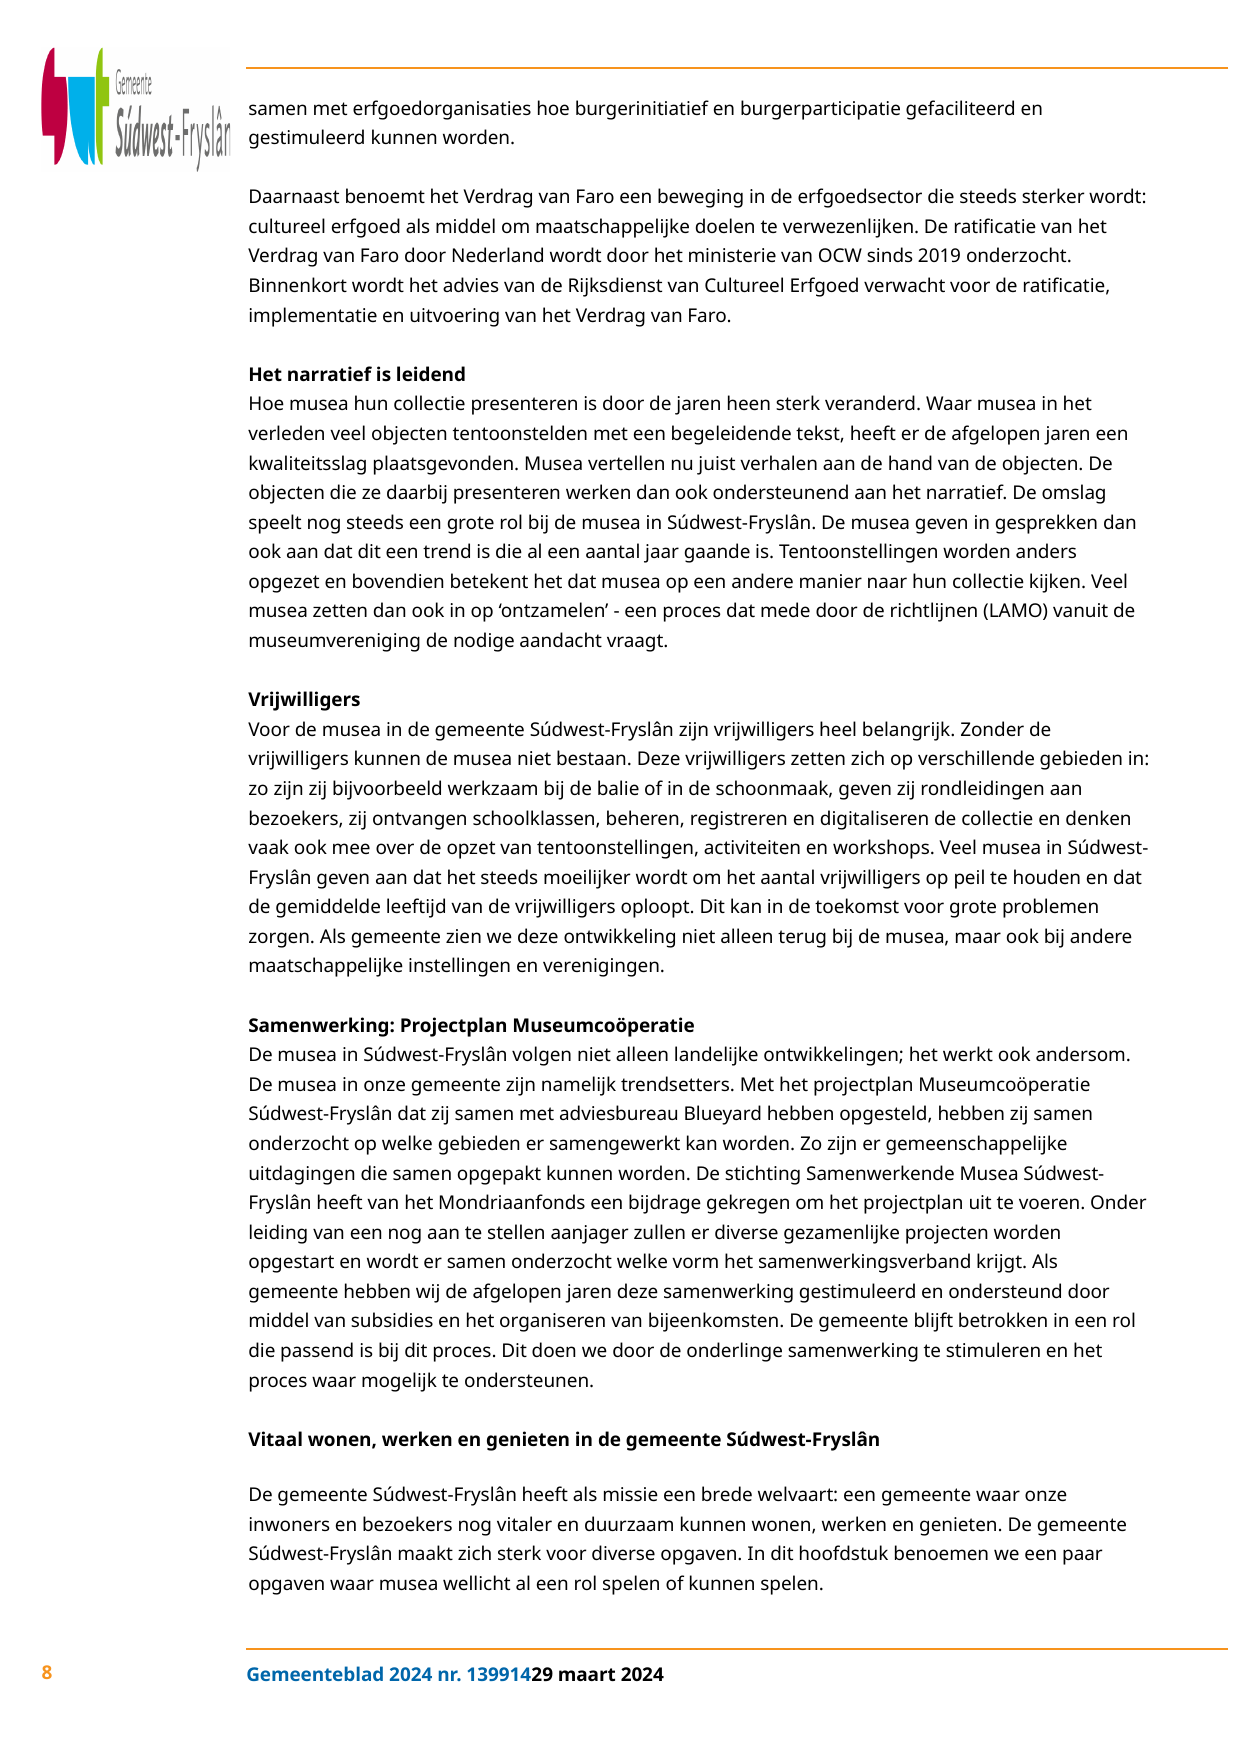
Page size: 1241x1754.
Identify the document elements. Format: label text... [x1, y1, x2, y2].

text De musea in Súdwest-Fryslân volgen niet alleen landelijke ontwikkelingen; het werkt ook andersom. De musea in onze gemeente zijn namelijk trendsetters. Met het projectplan Museumcoöperatie Súdwest-Fryslân dat zij samen met adviesbureau Blueyard hebben opgesteld, hebben zij samen onderzocht op welke gebieden er samengewerkt kan worden. Zo zijn er gemeenschappelijke uitdagingen die samen opgepakt kunnen worden. De stichting Samenwerkende Musea Súdwest-Fryslân heeft van het Mondriaanfonds een bijdrage gekregen om het projectplan uit te voeren. Onder leiding van een nog aan te stellen aanjager zullen er diverse gezamenlijke projecten worden opgestart en wordt er samen onderzocht welke vorm het samenwerkingsverband krijgt. Als gemeente hebben wij de afgelopen jaren deze samenwerking gestimuleerd en ondersteund door middel van subsidies en het organiseren van bijeenkomsten. De gemeente blijft betrokken in een rol die passend is bij dit proces. Dit doen we door de onderlinge samenwerking te stimuleren en het proces waar mogelijk te ondersteunen. [248, 1041, 1152, 1393]
picture [41, 47, 231, 172]
text Vitaal wonen, werken en genieten in de gemeente Súdwest-Fryslân [248, 1426, 1152, 1452]
text Vrijwilligers [248, 686, 1152, 712]
text Hoe musea hun collectie presenteren is door de jaren heen sterk veranderd. Waar musea in het verleden veel objecten tentoonstelden met een begeleidende tekst, heeft er de afgelopen jaren een kwaliteitsslag plaatsgevonden. Musea vertellen nu juist verhalen aan de hand van de objecten. De objecten die ze daarbij presenteren werken dan ook ondersteunend aan het narratief. De omslag speelt nog steeds een grote rol bij de musea in Súdwest-Fryslân. De musea geven in gesprekken dan ook aan dat dit een trend is die al een aantal jaar gaande is. Tentoonstellingen worden anders opgezet en bovendien betekent het dat musea op een andere manier naar hun collectie kijken. Veel musea zetten dan ook in op ‘ontzamelen’ - een proces dat mede door de richtlijnen (LAMO) vanuit de museumvereniging de nodige aandacht vraagt. [248, 391, 1152, 653]
text Samenwerking: Projectplan Museumcoöperatie [248, 1012, 1152, 1038]
text Voor de musea in de gemeente Súdwest-Fryslân zijn vrijwilligers heel belangrijk. Zonder de vrijwilligers kunnen de musea niet bestaan. Deze vrijwilligers zetten zich op verschillende gebieden in: zo zijn zij bijvoorbeeld werkzaam bij de balie of in de schoonmaak, geven zij rondleidingen aan bezoekers, zij ontvangen schoolklassen, beheren, registreren en digitaliseren de collectie en denken vaak ook mee over de opzet van tentoonstellingen, activiteiten en workshops. Veel musea in Súdwest-Fryslân geven aan dat het steeds moeilijker wordt om het aantal vrijwilligers op peil te houden en dat de gemiddelde leeftijd van de vrijwilligers oploopt. Dit kan in de toekomst voor grote problemen zorgen. Als gemeente zien we deze ontwikkeling niet alleen terug bij de musea, maar ook bij andere maatschappelijke instellingen en verenigingen. [248, 716, 1152, 978]
text De gemeente Súdwest-Fryslân heeft als missie een brede welvaart: een gemeente waar onze inwoners en bezoekers nog vitaler en duurzaam kunnen wonen, werken en genieten. De gemeente Súdwest-Fryslân maakt zich sterk voor diverse opgaven. In dit hoofdstuk benoemen we een paar opgaven waar musea wellicht al een rol spelen of kunnen spelen. [248, 1481, 1152, 1596]
text samen met erfgoedorganisaties hoe burgerinitiatief en burgerparticipatie gefaciliteerd en gestimuleerd kunnen worden. [248, 95, 1152, 150]
text Daarnaast benoemt het Verdrag van Faro een beweging in de erfgoedsector die steeds sterker wordt: cultureel erfgoed als middel om maatschappelijke doelen te verwezenlijken. De ratificatie van het Verdrag van Faro door Nederland wordt door het ministerie van OCW sinds 2019 onderzocht. Binnenkort wordt het advies van de Rijksdienst van Cultureel Erfgoed verwacht voor de ratificatie, implementatie en uitvoering van het Verdrag van Faro. [248, 183, 1152, 328]
text Het narratief is leidend [248, 361, 1152, 387]
